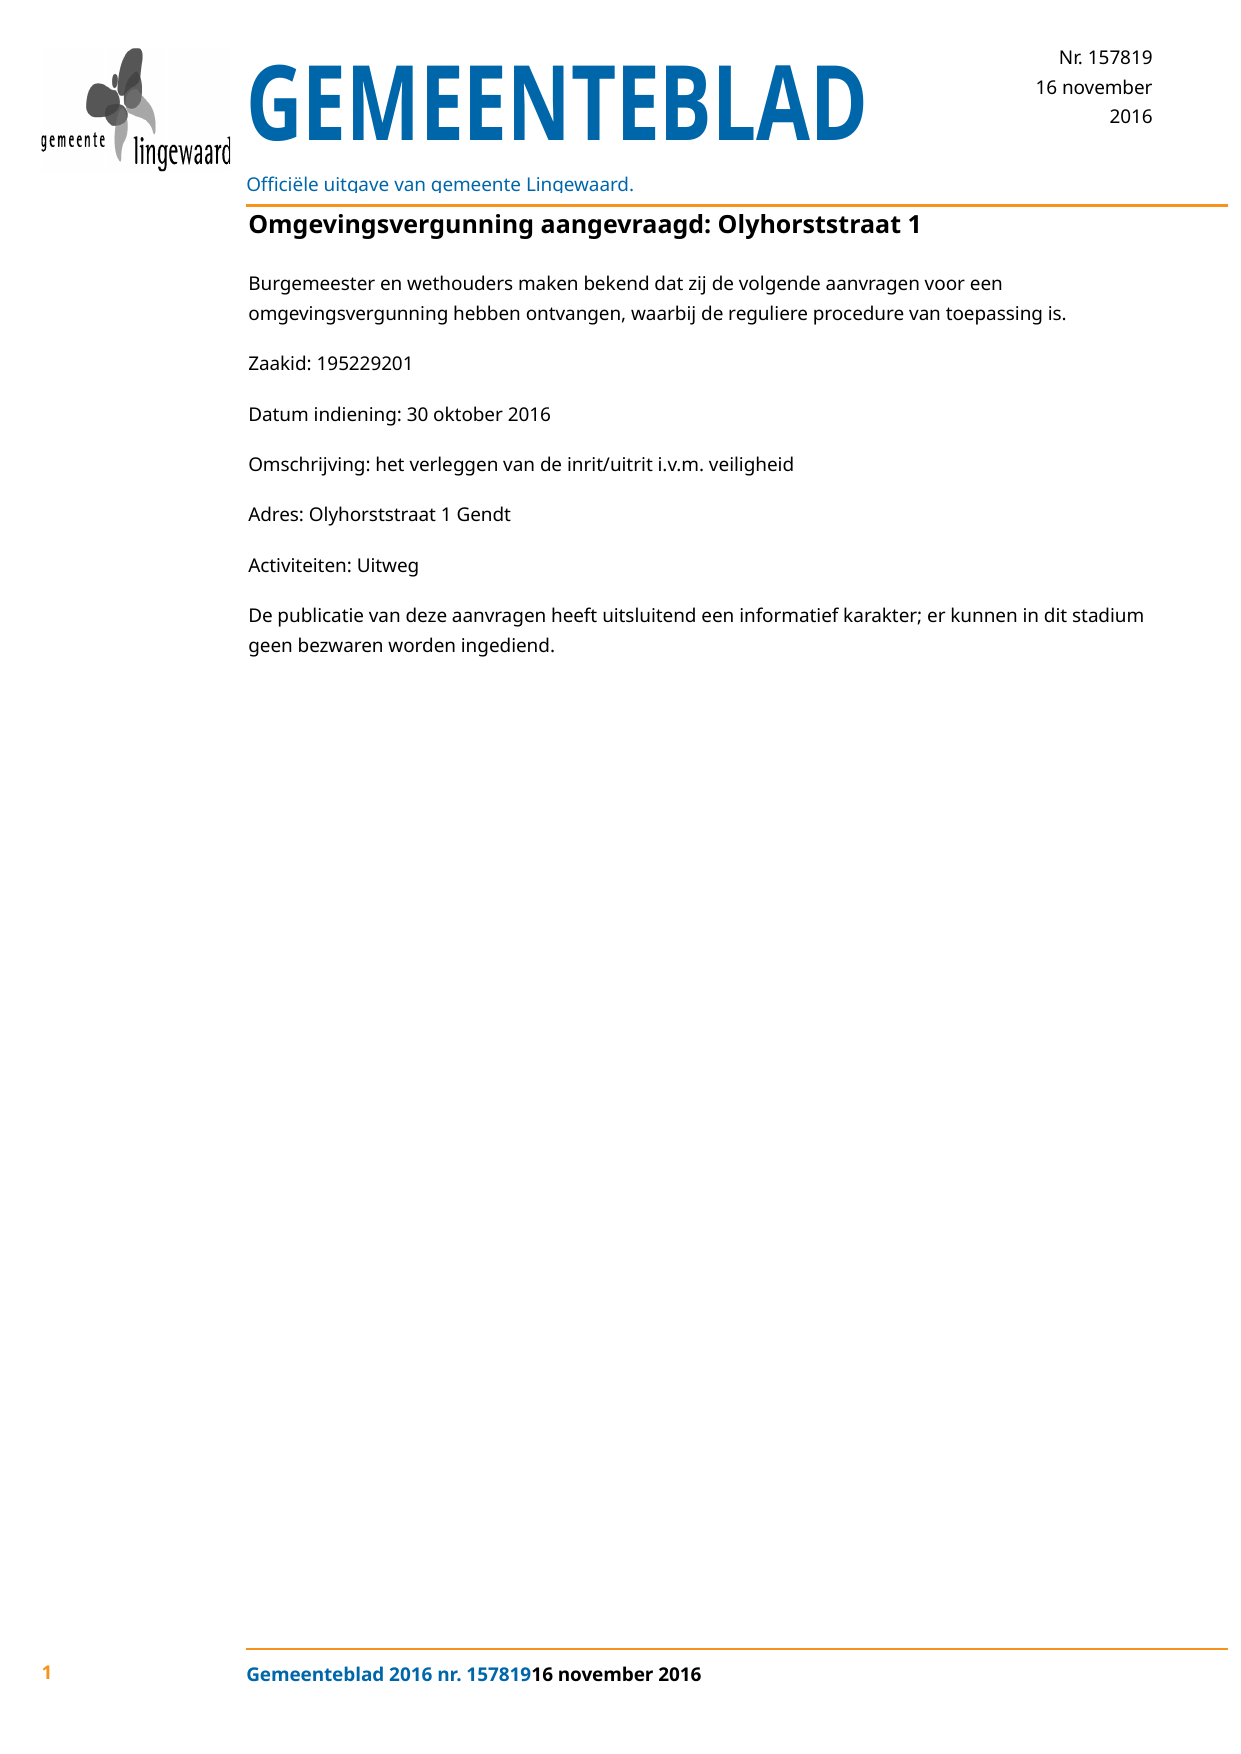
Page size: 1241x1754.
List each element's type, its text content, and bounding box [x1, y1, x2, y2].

text Omschrijving: het verleggen van de inrit/uitrit i.v.m. veiligheid [248, 451, 1152, 477]
text De publicatie van deze aanvragen heeft uitsluitend een informatief karakter; er kunnen in dit stadium geen bezwaren worden ingediend. [248, 602, 1152, 658]
text Burgemeester en wethouders maken bekend dat zij de volgende aanvragen voor een omgevingsvergunning hebben ontvangen, waarbij de reguliere procedure van toepassing is. [248, 270, 1152, 326]
picture [41, 47, 231, 172]
text Omgevingsvergunning aangevraagd: Olyhorststraat 1 [248, 207, 1152, 241]
text Datum indiening: 30 oktober 2016 [248, 401, 1152, 426]
text Zaakid: 195229201 [248, 350, 1152, 376]
text Activiteiten: Uitweg [248, 552, 1152, 578]
text Adres: Olyhorststraat 1 Gendt [248, 502, 1152, 527]
